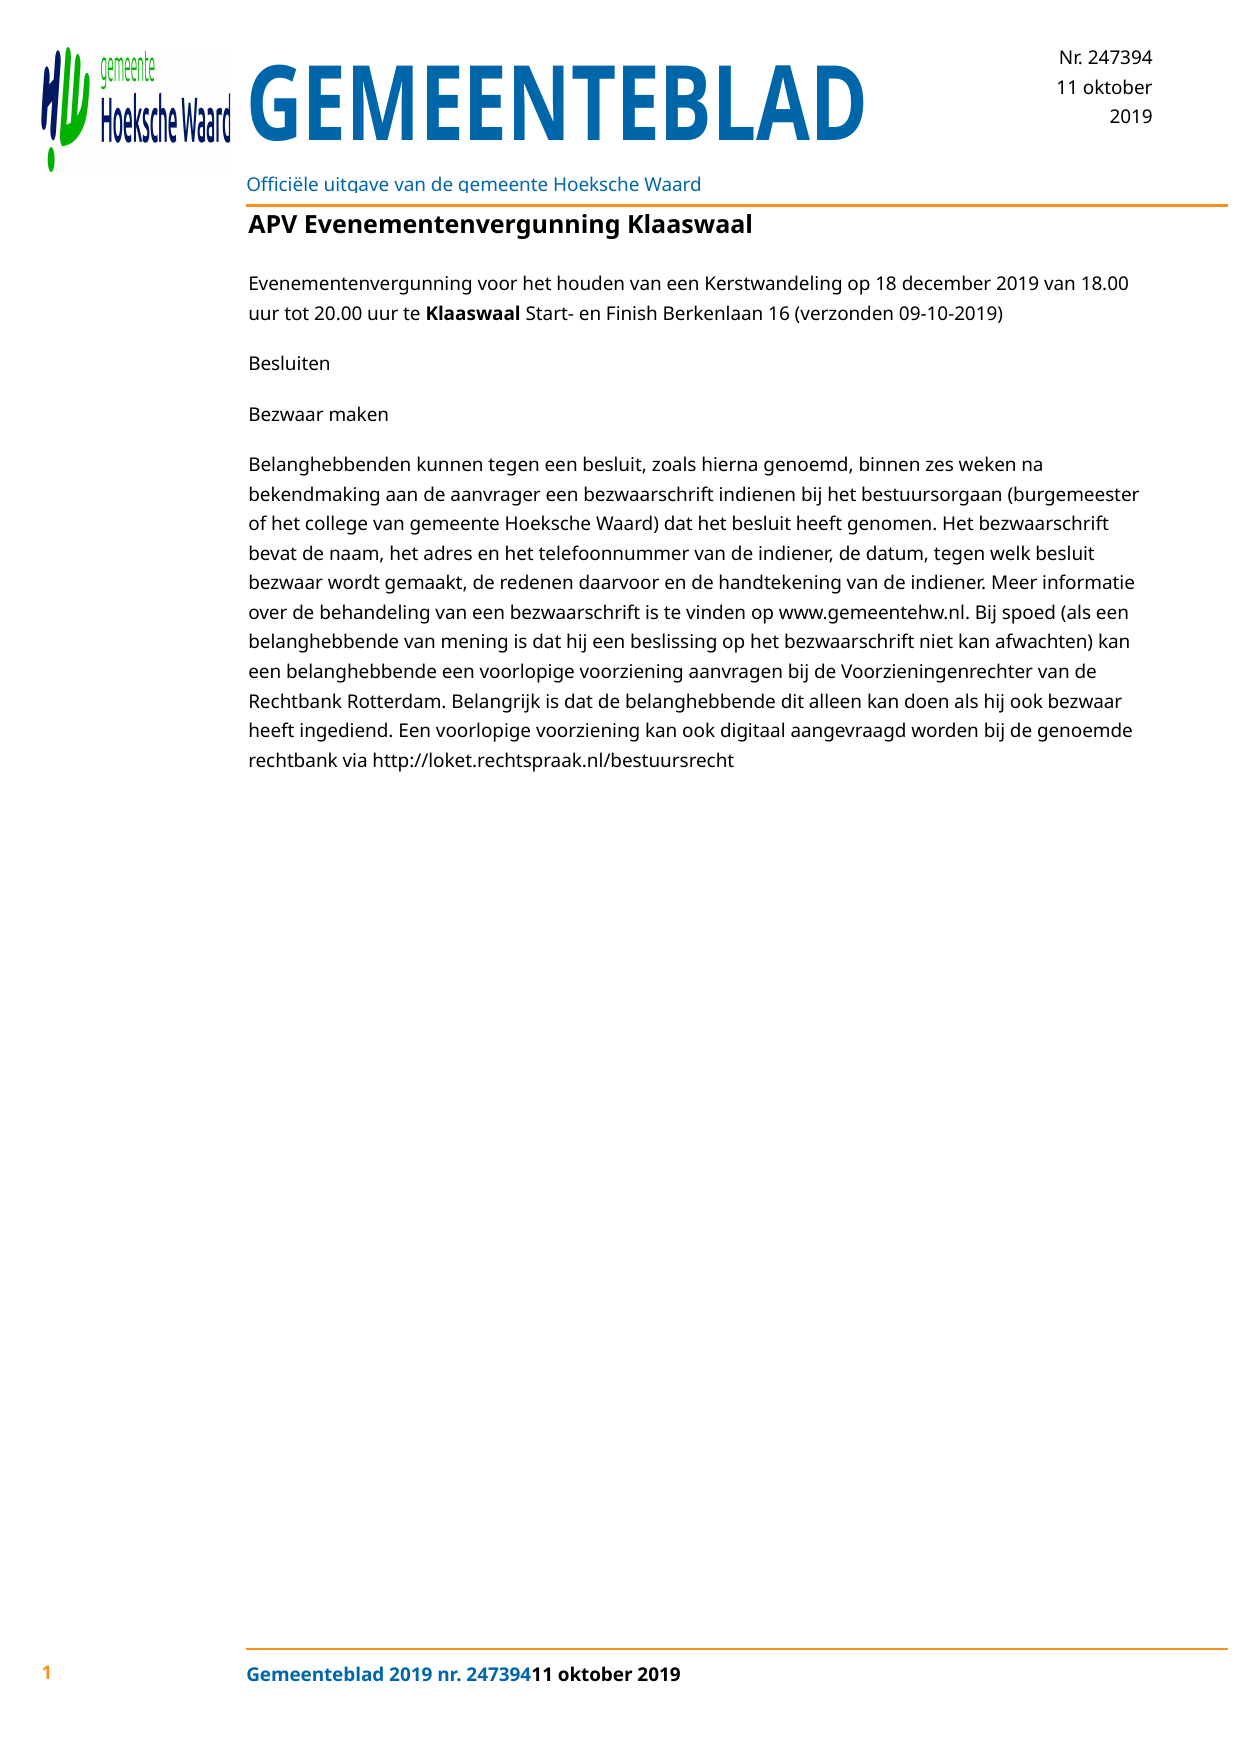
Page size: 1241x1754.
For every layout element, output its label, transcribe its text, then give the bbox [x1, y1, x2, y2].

text Bezwaar maken [248, 401, 1152, 426]
text Belanghebbenden kunnen tegen een besluit, zoals hierna genoemd, binnen zes weken na bekendmaking aan de aanvrager een bezwaarschrift indienen bij het bestuursorgaan (burgemeester of het college van gemeente Hoeksche Waard) dat het besluit heeft genomen. Het bezwaarschrift bevat de naam, het adres en het telefoonnummer van de indiener, de datum, tegen welk besluit bezwaar wordt gemaakt, de redenen daarvoor en de handtekening van de indiener. Meer informatie over de behandeling van een bezwaarschrift is te vinden op www.gemeentehw.nl. Bij spoed (als een belanghebbende van mening is dat hij een beslissing op het bezwaarschrift niet kan afwachten) kan een belanghebbende een voorlopige voorziening aanvragen bij de Voorzieningenrechter van de Rechtbank Rotterdam. Belangrijk is dat de belanghebbende dit alleen kan doen als hij ook bezwaar heeft ingediend. Een voorlopige voorziening kan ook digitaal aangevraagd worden bij de genoemde rechtbank via http://loket.rechtspraak.nl/bestuursrecht [248, 451, 1152, 773]
text Evenementenvergunning voor het houden van een Kerstwandeling op 18 december 2019 van 18.00 uur tot 20.00 uur te Klaaswaal Start- en Finish Berkenlaan 16 (verzonden 09-10-2019) [248, 270, 1152, 326]
text APV Evenementenvergunning Klaaswaal [248, 207, 1152, 241]
picture [41, 47, 231, 172]
text Besluiten [248, 350, 1152, 376]
